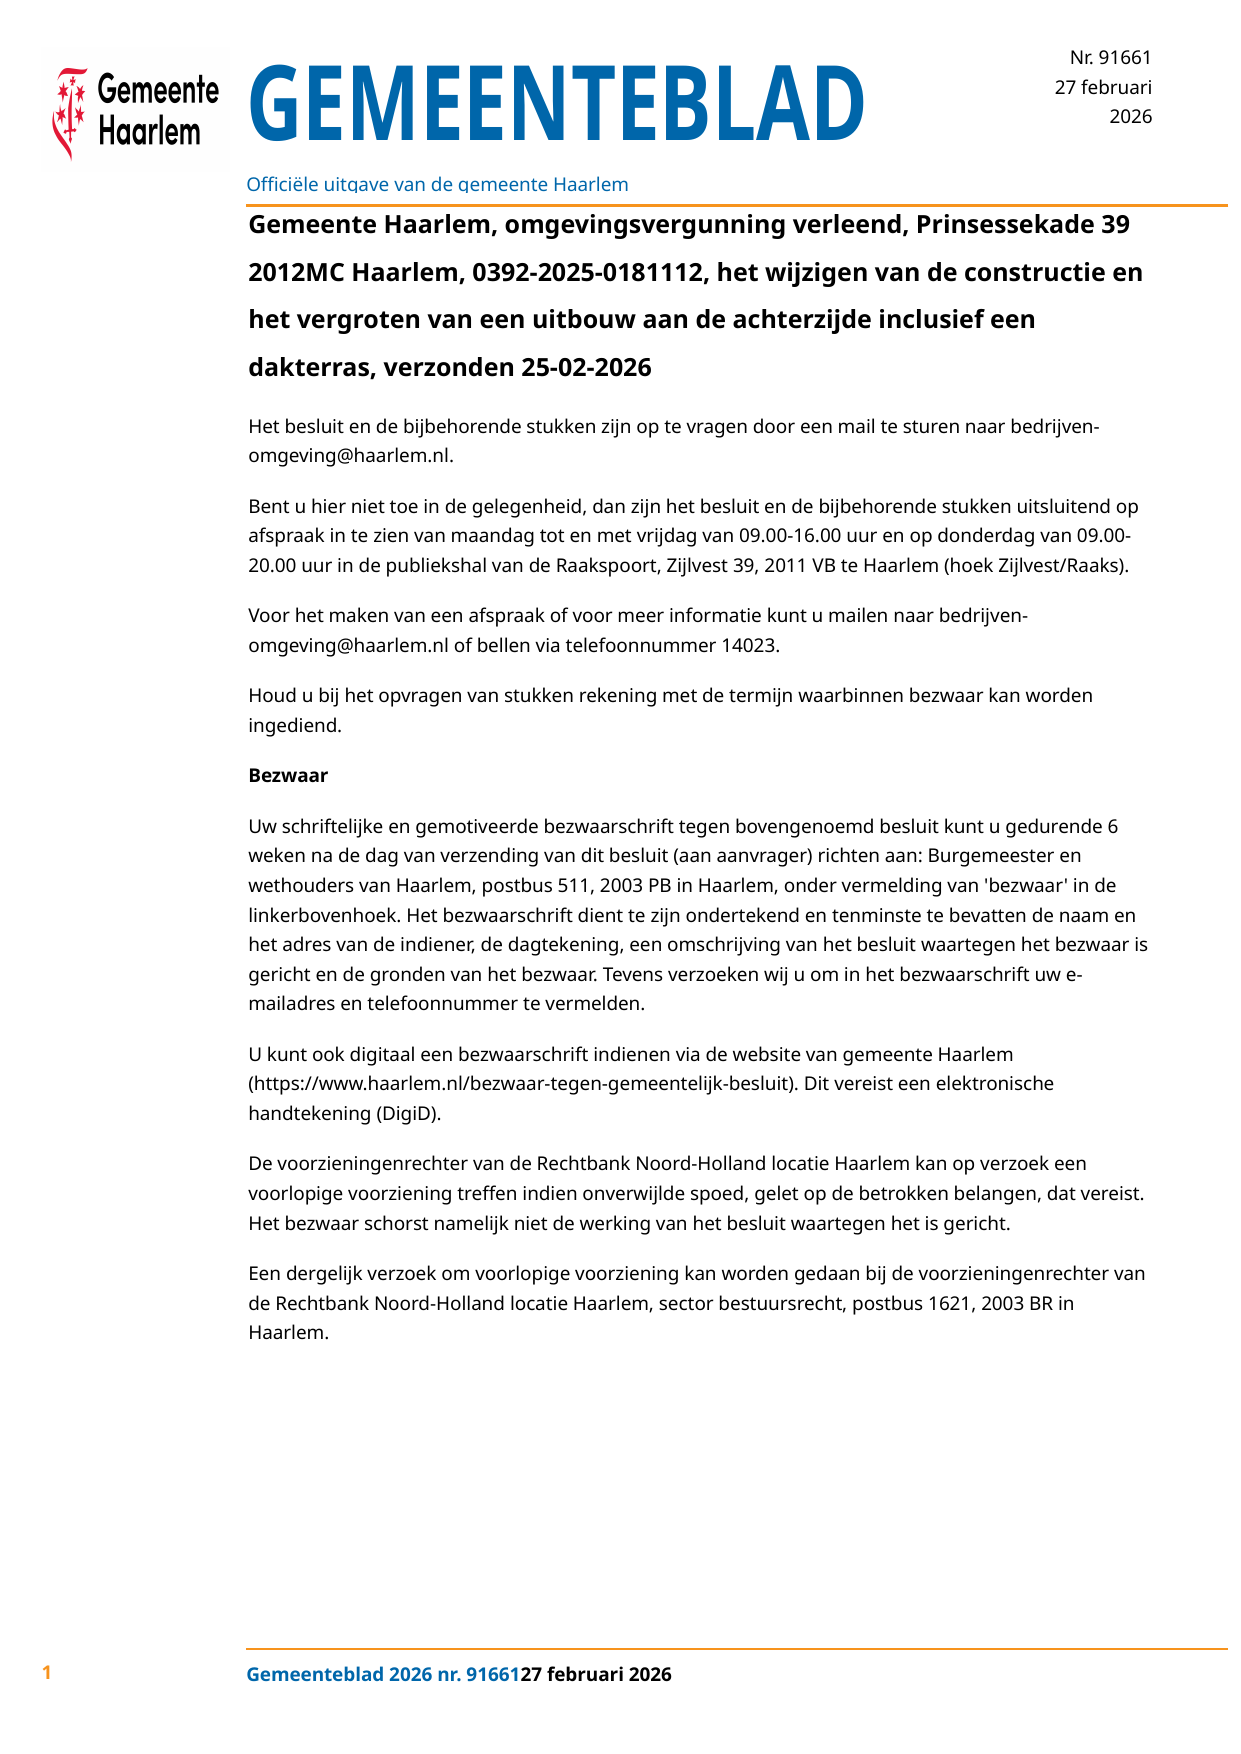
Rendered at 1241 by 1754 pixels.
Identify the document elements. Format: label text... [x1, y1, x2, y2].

text Voor het maken van een afspraak of voor meer informatie kunt u mailen naar bedrijven-omgeving@haarlem.nl of bellen via telefoonnummer 14023. [248, 603, 1152, 658]
text Bezwaar [248, 763, 1152, 788]
text Houd u bij het opvragen van stukken rekening met de termijn waarbinnen bezwaar kan worden ingediend. [248, 683, 1152, 738]
text De voorzieningenrechter van de Rechtbank Noord-Holland locatie Haarlem kan op verzoek een voorlopige voorziening treffen indien onverwijlde spoed, gelet op de betrokken belangen, dat vereist. Het bezwaar schorst namelijk niet de werking van het besluit waartegen het is gericht. [248, 1151, 1152, 1236]
text Het besluit en de bijbehorende stukken zijn op te vragen door een mail te sturen naar bedrijven-omgeving@haarlem.nl. [248, 413, 1152, 468]
text U kunt ook digitaal een bezwaarschrift indienen via de website van gemeente Haarlem (https://www.haarlem.nl/bezwaar-tegen-gemeentelijk-besluit). Dit vereist een elektronische handtekening (DigiD). [248, 1041, 1152, 1126]
text Bent u hier niet toe in de gelegenheid, dan zijn het besluit en de bijbehorende stukken uitsluitend op afspraak in te zien van maandag tot en met vrijdag van 09.00-16.00 uur en op donderdag van 09.00-20.00 uur in de publiekshal van de Raakspoort, Zijlvest 39, 2011 VB te Haarlem (hoek Zijlvest/Raaks). [248, 493, 1152, 578]
picture [41, 47, 231, 172]
text Een dergelijk verzoek om voorlopige voorziening kan worden gedaan bij de voorzieningenrechter van de Rechtbank Noord-Holland locatie Haarlem, sector bestuursrecht, postbus 1621, 2003 BR in Haarlem. [248, 1260, 1152, 1345]
text Uw schriftelijke en gemotiveerde bezwaarschrift tegen bovengenoemd besluit kunt u gedurende 6 weken na de dag van verzending van dit besluit (aan aanvrager) richten aan: Burgemeester en wethouders van Haarlem, postbus 511, 2003 PB in Haarlem, onder vermelding van 'bezwaar' in de linkerbovenhoek. Het bezwaarschrift dient te zijn ondertekend en tenminste te bevatten de naam en het adres van de indiener, de dagtekening, een omschrijving van het besluit waartegen het bezwaar is gericht en de gronden van het bezwaar. Tevens verzoeken wij u om in het bezwaarschrift uw e-mailadres en telefoonnummer te vermelden. [248, 813, 1152, 1016]
text Gemeente Haarlem, omgevingsvergunning verleend, Prinsessekade 39 2012MC Haarlem, 0392-2025-0181112, het wijzigen van de constructie en het vergroten van een uitbouw aan de achterzijde inclusief een dakterras, verzonden 25-02-2026 [248, 207, 1152, 384]
